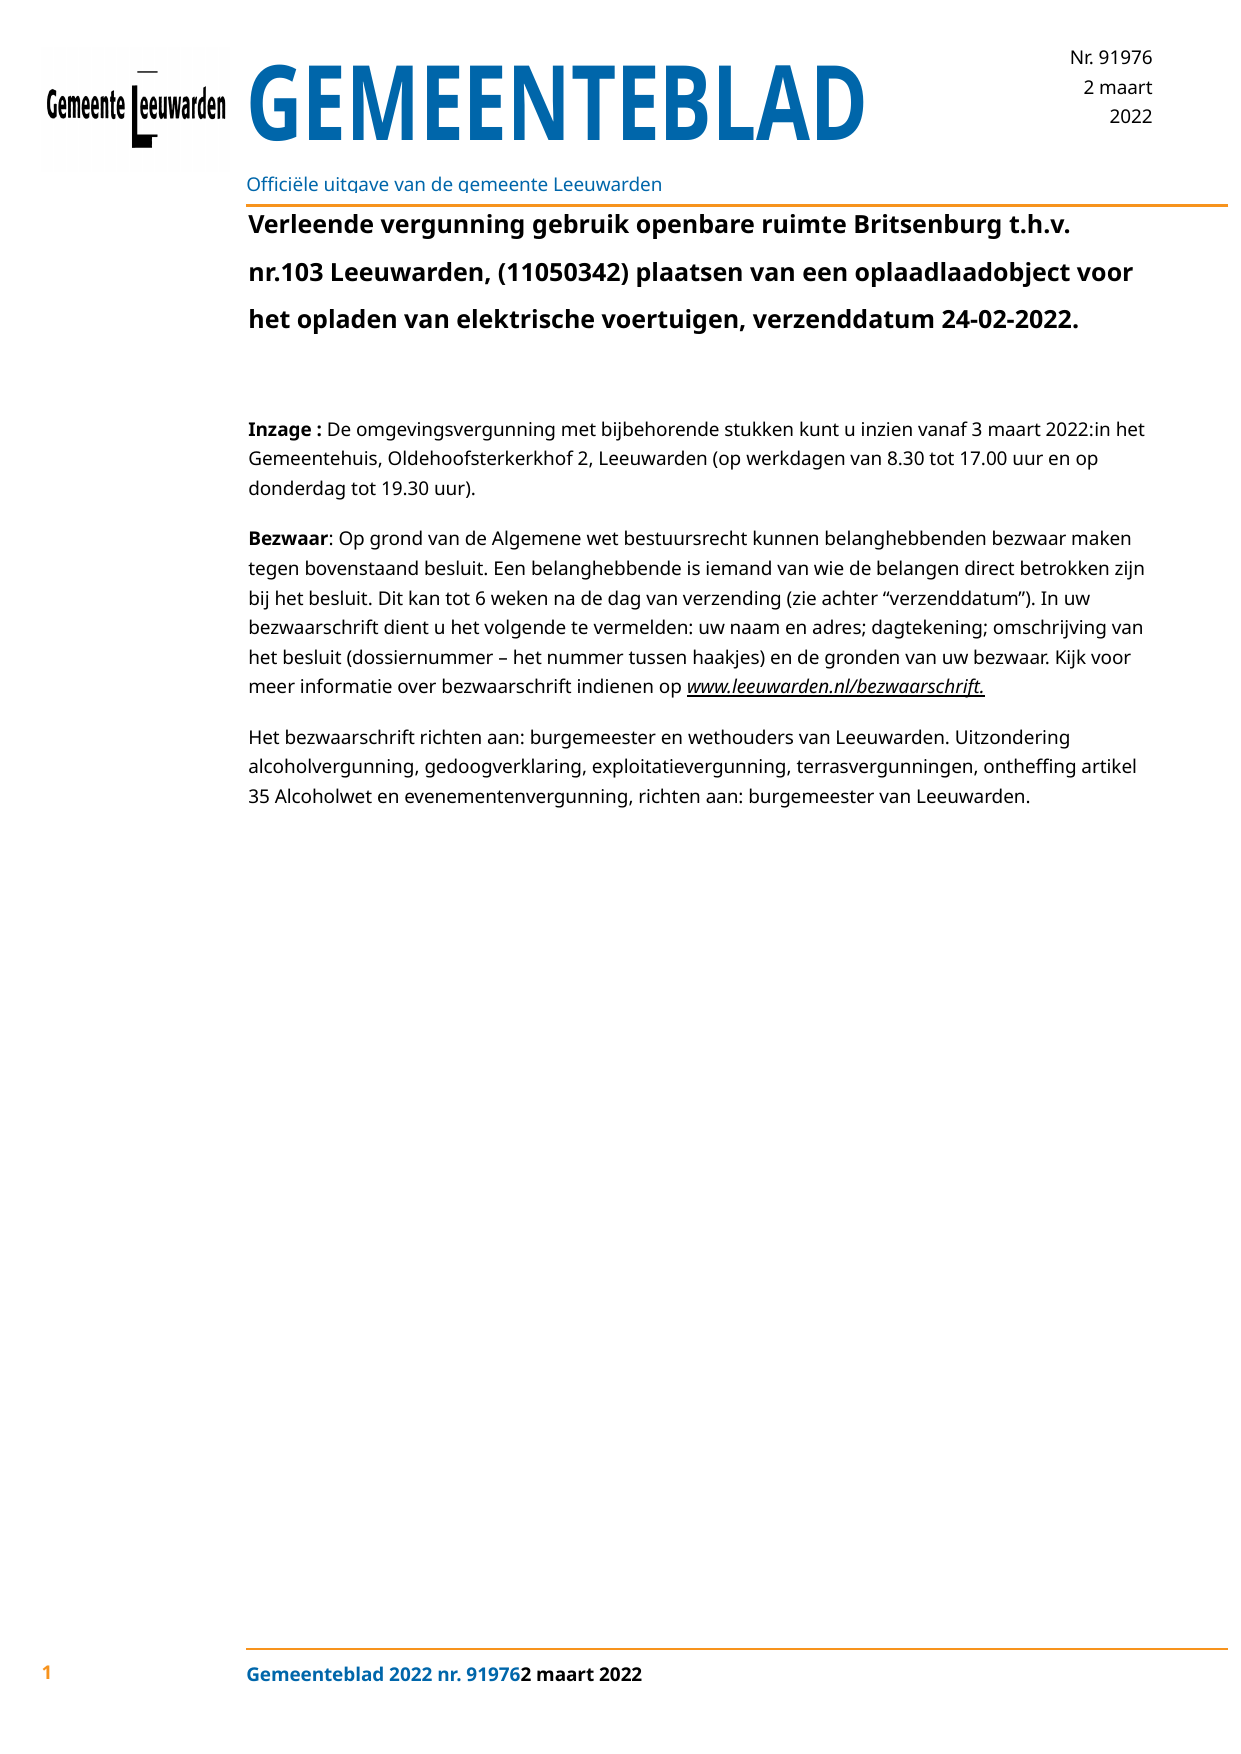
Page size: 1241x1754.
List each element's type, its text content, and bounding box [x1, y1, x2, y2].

picture [41, 47, 231, 172]
text Bezwaar: Op grond van de Algemene wet bestuursrecht kunnen belanghebbenden bezwaar maken tegen bovenstaand besluit. Een belanghebbende is iemand van wie de belangen direct betrokken zijn bij het besluit. Dit kan tot 6 weken na de dag van verzending (zie achter “verzenddatum”). In uw bezwaarschrift dient u het volgende te vermelden: uw naam en adres; dagtekening; omschrijving van het besluit (dossiernummer – het nummer tussen haakjes) en de gronden van uw bezwaar. Kijk voor meer informatie over bezwaarschrift indienen op www.leeuwarden.nl/bezwaarschrift. [248, 526, 1152, 699]
text Verleende vergunning gebruik openbare ruimte Britsenburg t.h.v. nr.103 Leeuwarden, (11050342) plaatsen van een oplaadlaadobject voor het opladen van elektrische voertuigen, verzenddatum 24-02-2022. [248, 207, 1152, 336]
text Het bezwaarschrift richten aan: burgemeester en wethouders van Leeuwarden. Uitzondering alcoholvergunning, gedoogverklaring, exploitatievergunning, terrasvergunningen, ontheffing artikel 35 Alcoholwet en evenementenvergunning, richten aan: burgemeester van Leeuwarden. [248, 724, 1152, 809]
text Inzage : De omgevingsvergunning met bijbehorende stukken kunt u inzien vanaf 3 maart 2022:in het Gemeentehuis, Oldehoofsterkerkhof 2, Leeuwarden (op werkdagen van 8.30 tot 17.00 uur en op donderdag tot 19.30 uur). [248, 416, 1152, 501]
